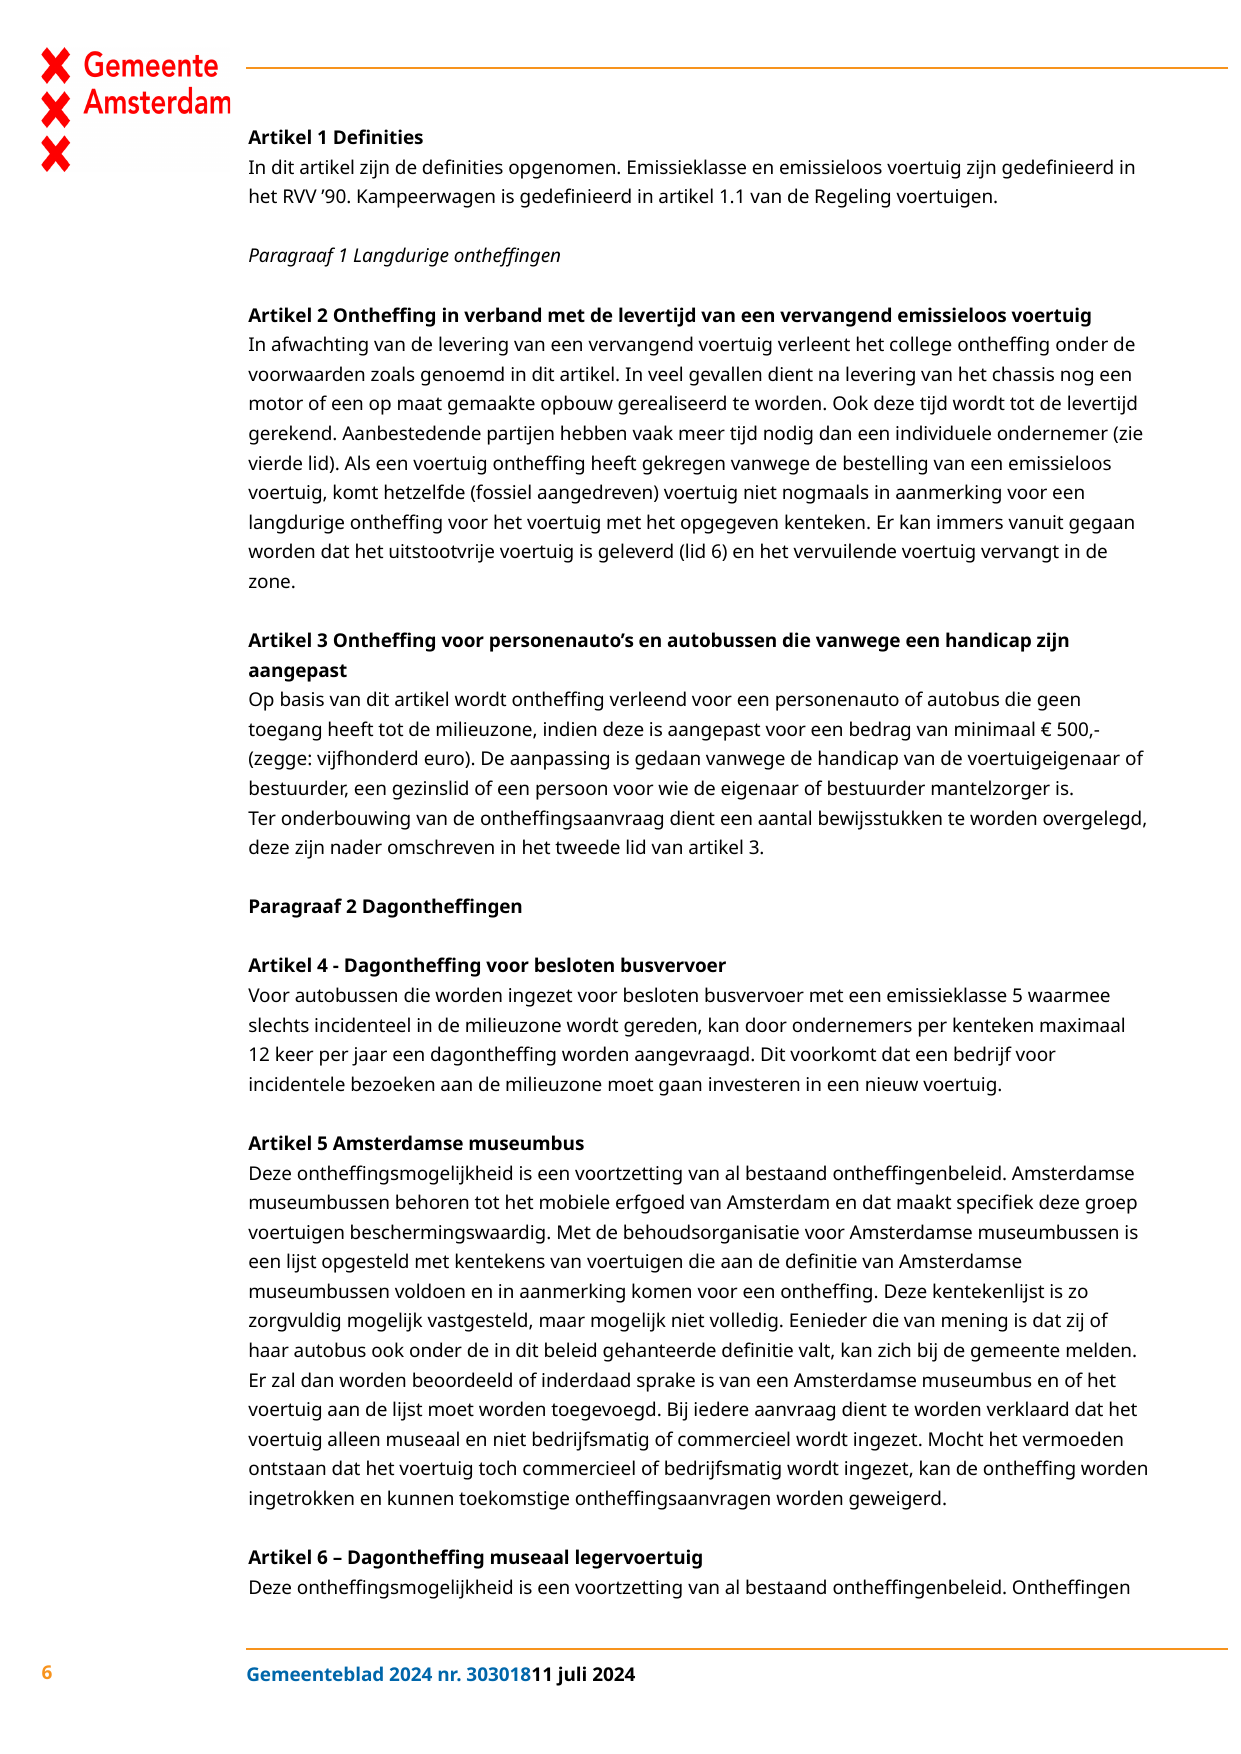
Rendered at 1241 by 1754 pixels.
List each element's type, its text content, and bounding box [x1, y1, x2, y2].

text Ter onderbouwing van de ontheffingsaanvraag dient een aantal bewijsstukken te worden overgelegd, deze zijn nader omschreven in het tweede lid van artikel 3. [248, 805, 1152, 860]
picture [41, 47, 231, 172]
text In afwachting van de levering van een vervangend voertuig verleent het college ontheffing onder de voorwaarden zoals genoemd in dit artikel. In veel gevallen dient na levering van het chassis nog een motor of een op maat gemaakte opbouw gerealiseerd te worden. Ook deze tijd wordt tot de levertijd gerekend. Aanbestedende partijen hebben vaak meer tijd nodig dan een individuele ondernemer (zie vierde lid). Als een voertuig ontheffing heeft gekregen vanwege de bestelling van een emissieloos voertuig, komt hetzelfde (fossiel aangedreven) voertuig niet nogmaals in aanmerking voor een langdurige ontheffing voor het voertuig met het opgegeven kenteken. Er kan immers vanuit gegaan worden dat het uitstootvrije voertuig is geleverd (lid 6) en het vervuilende voertuig vervangt in de zone. [248, 331, 1152, 594]
text Voor autobussen die worden ingezet voor besloten busvervoer met een emissieklasse 5 waarmee slechts incidenteel in de milieuzone wordt gereden, kan door ondernemers per kenteken maximaal 12 keer per jaar een dagontheffing worden aangevraagd. Dit voorkomt dat een bedrijf voor incidentele bezoeken aan de milieuzone moet gaan investeren in een nieuw voertuig. [248, 982, 1152, 1097]
text Artikel 1 Definities [248, 124, 1152, 150]
text Paragraaf 2 Dagontheffingen [248, 893, 1152, 919]
text Deze ontheffingsmogelijkheid is een voortzetting van al bestaand ontheffingenbeleid. Amsterdamse museumbussen behoren tot het mobiele erfgoed van Amsterdam en dat maakt specifiek deze groep voertuigen beschermingswaardig. Met de behoudsorganisatie voor Amsterdamse museumbussen is een lijst opgesteld met kentekens van voertuigen die aan de definitie van Amsterdamse museumbussen voldoen en in aanmerking komen voor een ontheffing. Deze kentekenlijst is zo zorgvuldig mogelijk vastgesteld, maar mogelijk niet volledig. Eenieder die van mening is dat zij of haar autobus ook onder de in dit beleid gehanteerde definitie valt, kan zich bij de gemeente melden. Er zal dan worden beoordeeld of inderdaad sprake is van een Amsterdamse museumbus en of het voertuig aan de lijst moet worden toegevoegd. Bij iedere aanvraag dient te worden verklaard dat het voertuig alleen museaal en niet bedrijfsmatig of commercieel wordt ingezet. Mocht het vermoeden ontstaan dat het voertuig toch commercieel of bedrijfsmatig wordt ingezet, kan de ontheffing worden ingetrokken en kunnen toekomstige ontheffingsaanvragen worden geweigerd. [248, 1160, 1152, 1511]
text Artikel 3 Ontheffing voor personenauto’s en autobussen die vanwege een handicap zijn aangepast [248, 627, 1152, 683]
text Artikel 6 – Dagontheffing museaal legervoertuig [248, 1544, 1152, 1570]
text Artikel 5 Amsterdamse museumbus [248, 1130, 1152, 1156]
text Artikel 4 - Dagontheffing voor besloten busvervoer [248, 953, 1152, 978]
text Artikel 2 Ontheffing in verband met de levertijd van een vervangend emissieloos voertuig [248, 302, 1152, 328]
text Op basis van dit artikel wordt ontheffing verleend voor een personenauto of autobus die geen toegang heeft tot de milieuzone, indien deze is aangepast voor een bedrag van minimaal € 500,- (zegge: vijfhonderd euro). De aanpassing is gedaan vanwege de handicap van de voertuigeigenaar of bestuurder, een gezinslid of een persoon voor wie de eigenaar of bestuurder mantelzorger is. [248, 686, 1152, 801]
text Deze ontheffingsmogelijkheid is een voortzetting van al bestaand ontheffingenbeleid. Ontheffingen [248, 1574, 1152, 1600]
text In dit artikel zijn de definities opgenomen. Emissieklasse en emissieloos voertuig zijn gedefinieerd in het RVV ’90. Kampeerwagen is gedefinieerd in artikel 1.1 van de Regeling voertuigen. [248, 154, 1152, 209]
text Paragraaf 1 Langdurige ontheffingen [248, 243, 1152, 268]
